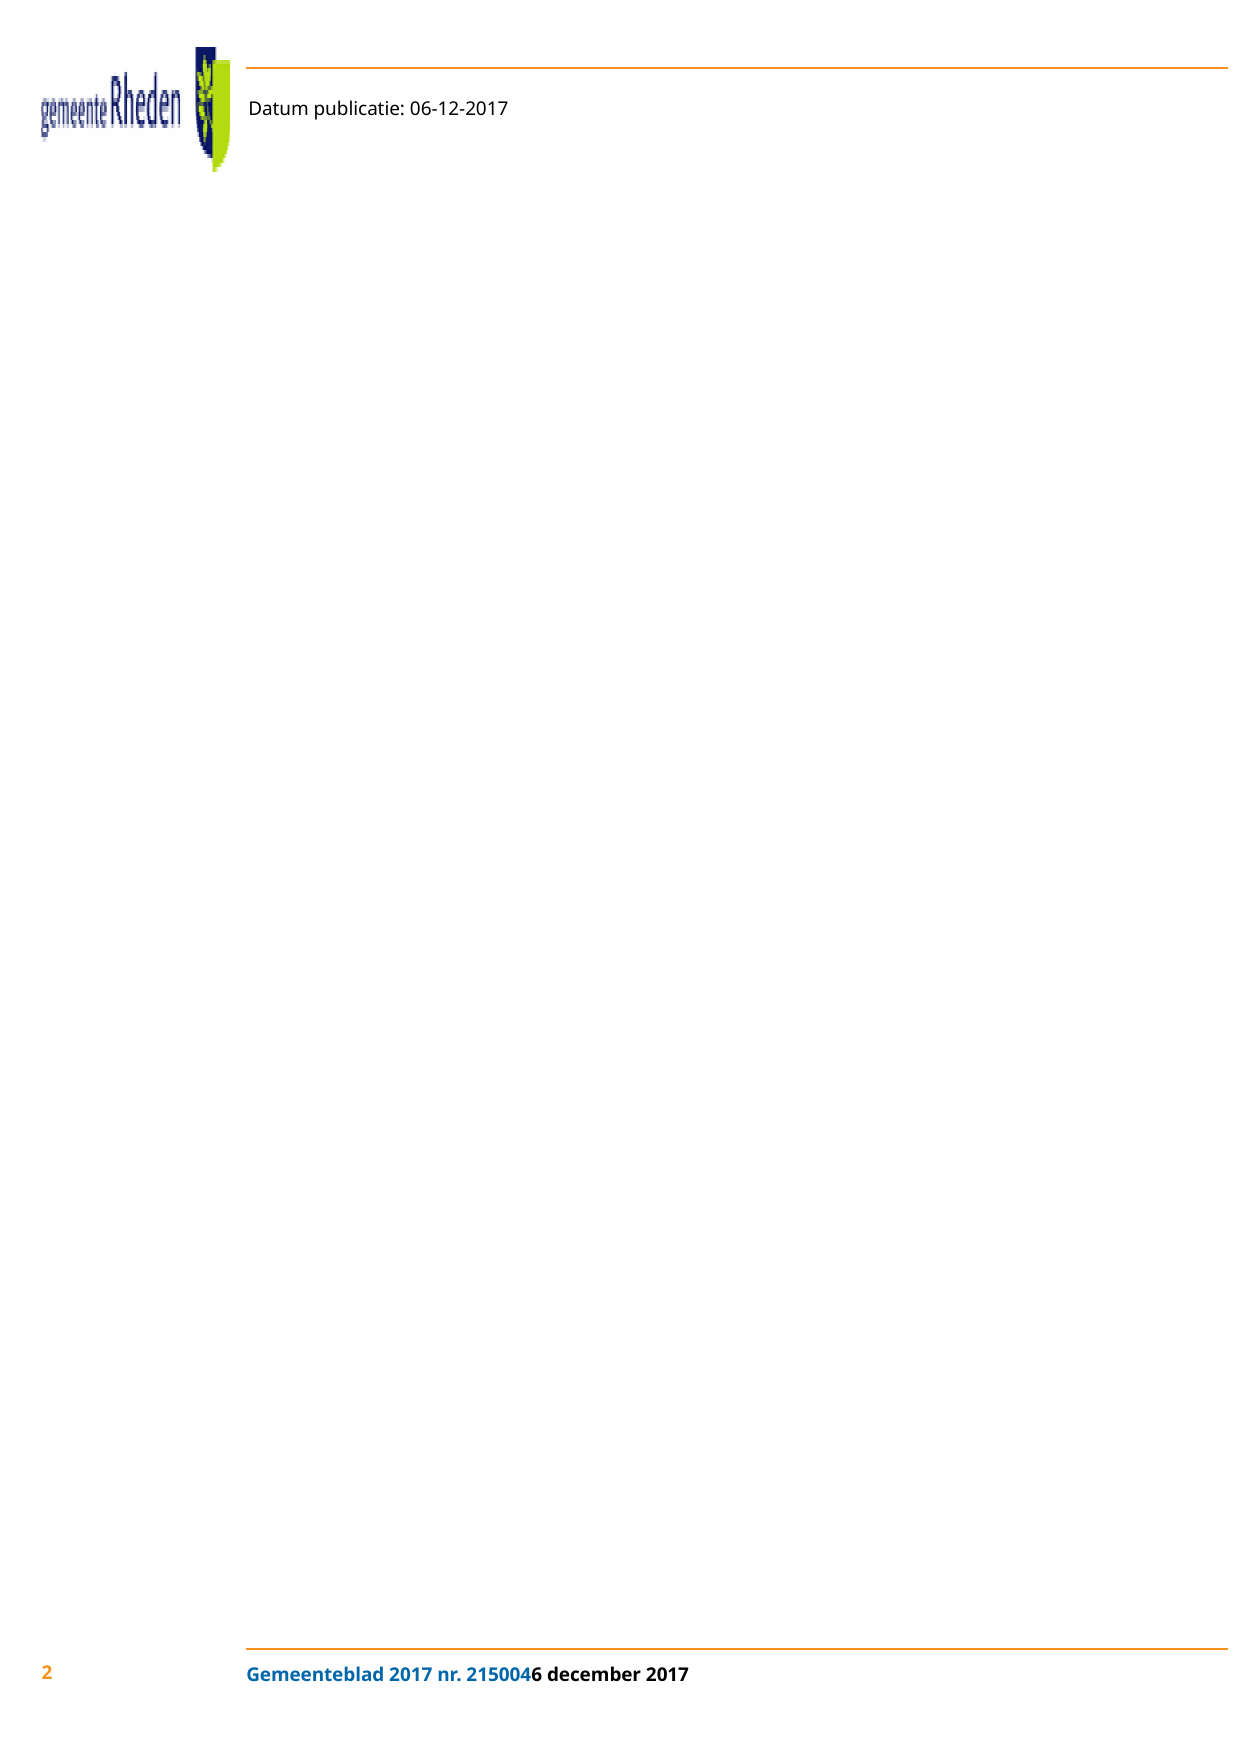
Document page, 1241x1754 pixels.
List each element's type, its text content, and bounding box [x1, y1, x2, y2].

picture [41, 47, 231, 172]
text Datum publicatie: 06-12-2017 [248, 95, 1152, 121]
